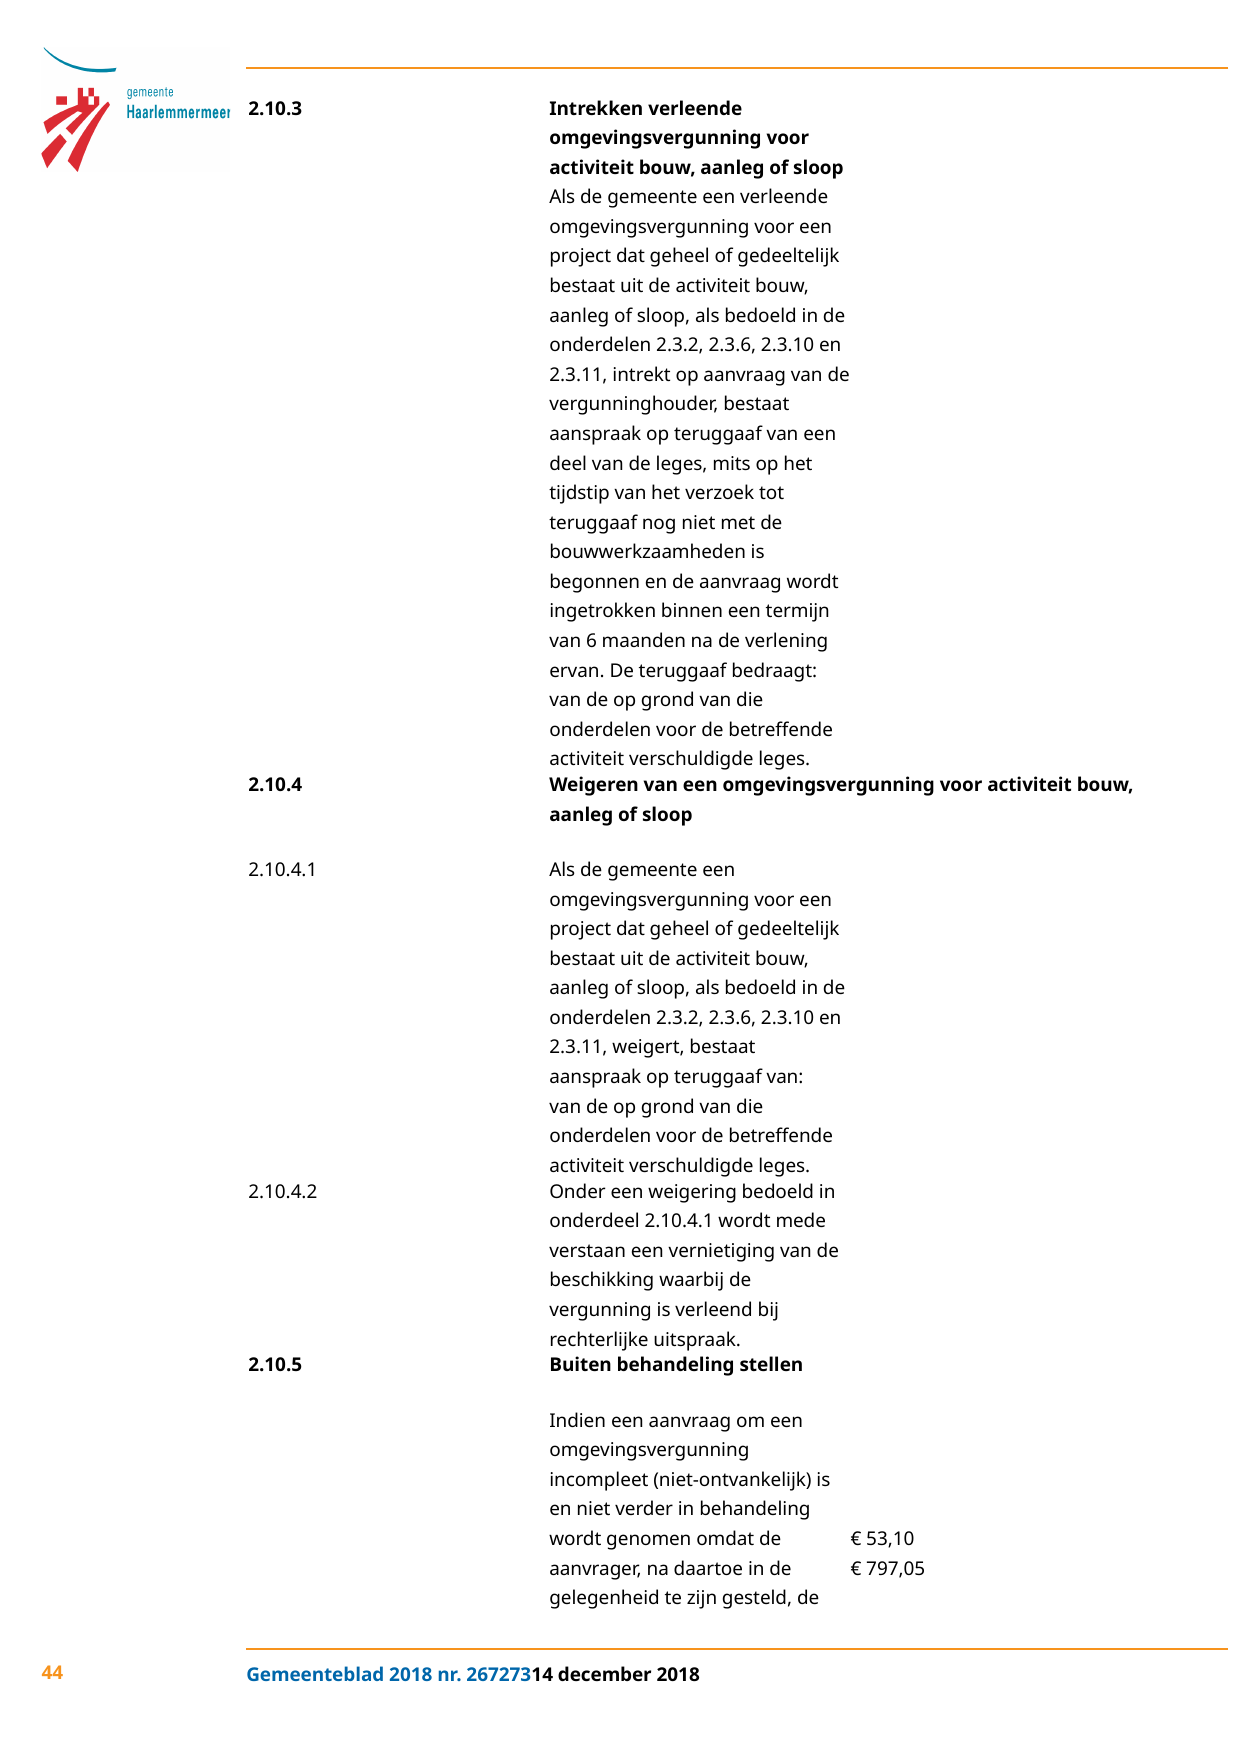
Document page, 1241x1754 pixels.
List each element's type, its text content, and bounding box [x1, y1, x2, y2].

table_cell [850, 95, 1152, 771]
table_cell 2.10.4.1 [248, 856, 549, 1178]
table_cell 2.10.4.2 [248, 1178, 549, 1351]
table_cell Indien een aanvraag om een omgevingsvergunning incompleet (niet-ontvankelijk) is en niet verder in behandeling wordt genomen omdat de aanvrager, na daartoe in de gelegenheid te zijn gesteld, de [549, 1407, 850, 1610]
picture [41, 47, 231, 172]
table_cell [850, 856, 1152, 1178]
table_cell [248, 1407, 549, 1610]
table_cell 2.10.4 [248, 771, 549, 856]
table_cell Als de gemeente een omgevingsvergunning voor een project dat geheel of gedeeltelijk bestaat uit de activiteit bouw, aanleg of sloop, als bedoeld in de onderdelen 2.3.2, 2.3.6, 2.3.10 en 2.3.11, weigert, bestaat aanspraak op teruggaaf van: van de op grond van die onderdelen voor de betreffende activiteit verschuldigde leges. [549, 856, 850, 1178]
table_cell Onder een weigering bedoeld in onderdeel 2.10.4.1 wordt mede verstaan een vernietiging van de beschikking waarbij de vergunning is verleend bij rechterlijke uitspraak. [549, 1178, 850, 1351]
table_cell [850, 1178, 1152, 1351]
table_cell 2.10.3 [248, 95, 549, 771]
table_cell 2.10.5 [248, 1351, 549, 1407]
table_cell Weigeren van een omgevingsvergunning voor activiteit bouw, aanleg of sloop [549, 771, 1152, 856]
table_cell Intrekken verleende omgevingsvergunning voor activiteit bouw, aanleg of sloop Als de gemeente een verleende omgevingsvergunning voor een project dat geheel of gedeeltelijk bestaat uit de activiteit bouw, aanleg of sloop, als bedoeld in de onderdelen 2.3.2, 2.3.6, 2.3.10 en 2.3.11, intrekt op aanvraag van de vergunninghouder, bestaat aanspraak op teruggaaf van een deel van de leges, mits op het tijdstip van het verzoek tot teruggaaf nog niet met de bouwwerkzaamheden is begonnen en de aanvraag wordt ingetrokken binnen een termijn van 6 maanden na de verlening ervan. De teruggaaf bedraagt: van de op grond van die onderdelen voor de betreffende activiteit verschuldigde leges. [549, 95, 850, 771]
table_cell € 53,10 € 797,05 [850, 1407, 1152, 1610]
table_cell Buiten behandeling stellen [549, 1351, 1152, 1407]
